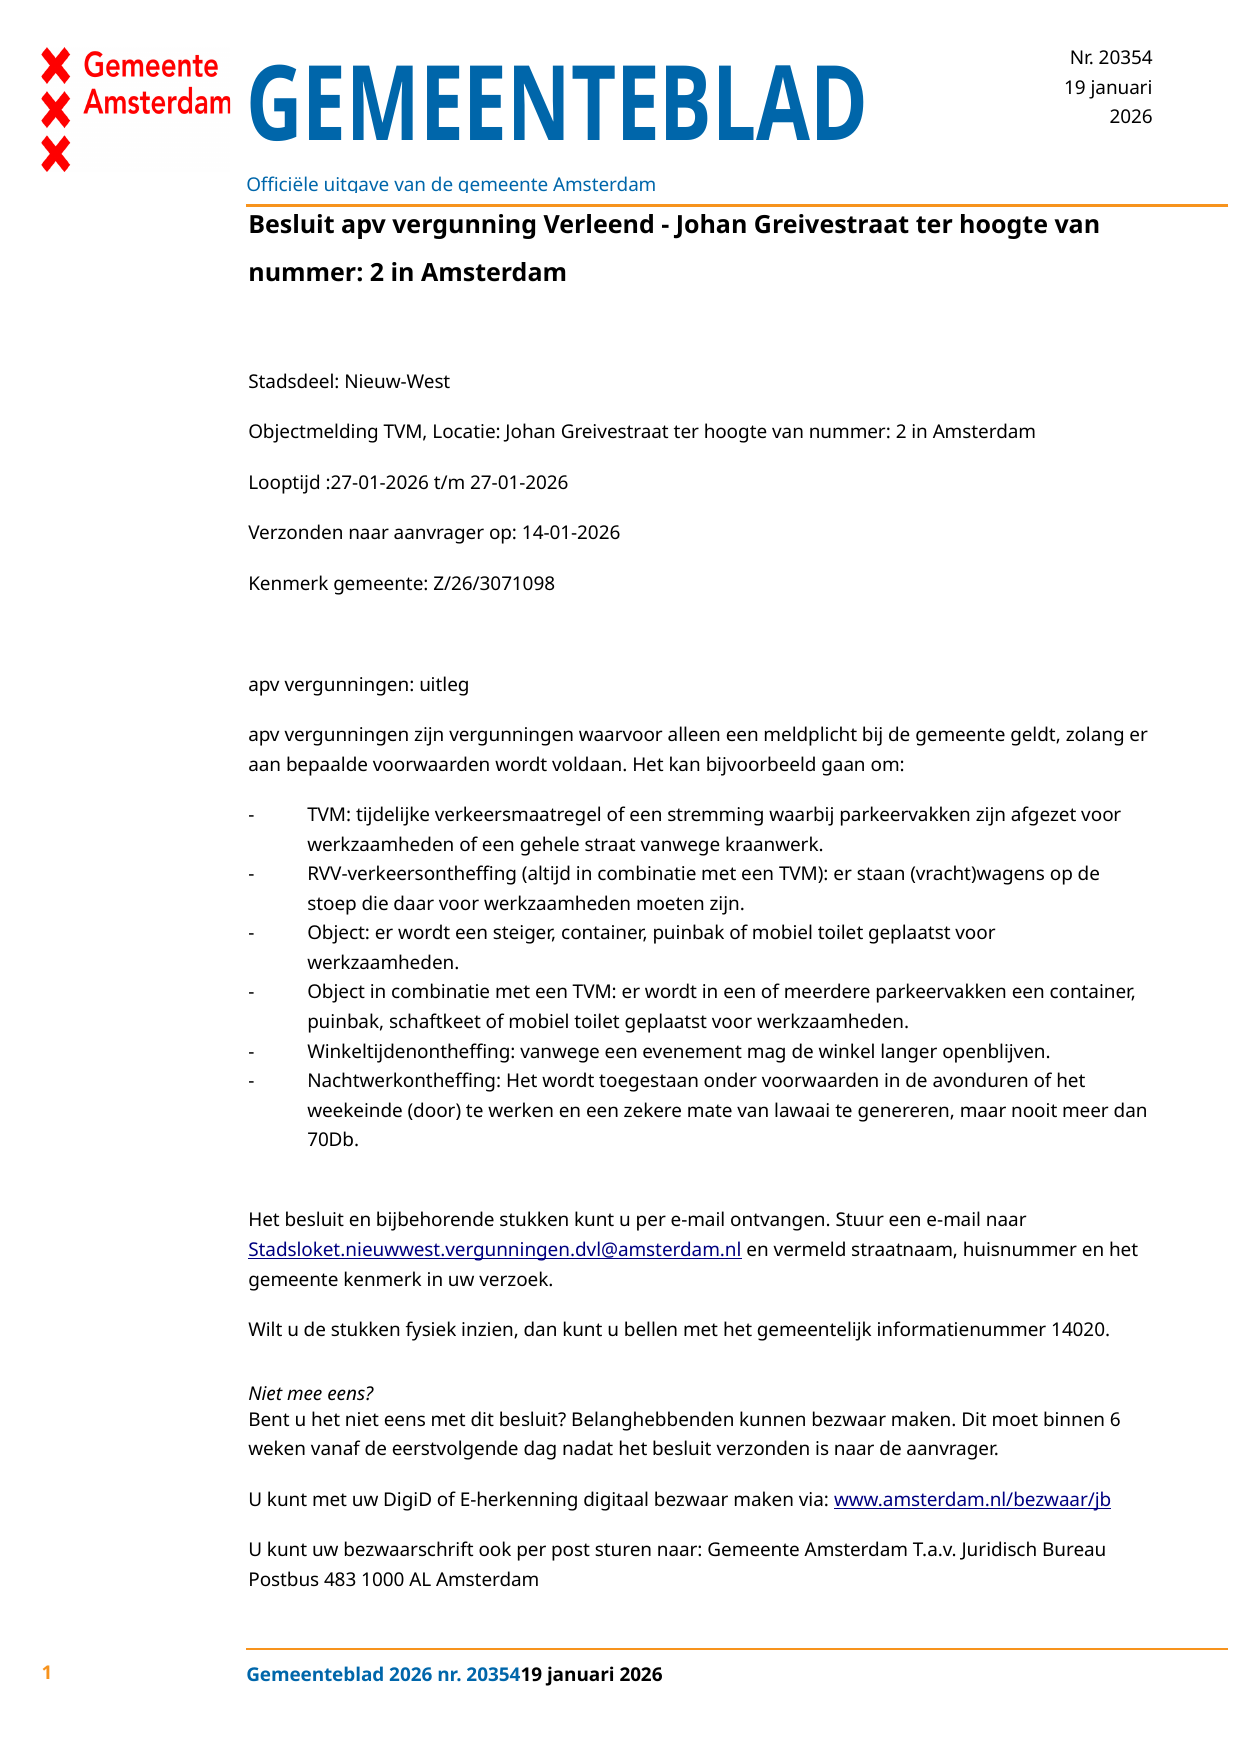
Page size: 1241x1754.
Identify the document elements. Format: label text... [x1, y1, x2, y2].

text apv vergunningen: uitleg [248, 671, 1152, 697]
text Het besluit en bijbehorende stukken kunt u per e-mail ontvangen. Stuur een e-mail naar Stadsloket.nieuwwest.vergunningen.dvl@amsterdam.nl en vermeld straatnaam, huisnummer en het gemeente kenmerk in uw verzoek. [248, 1207, 1152, 1292]
list Object in combinatie met een TVM: er wordt in een of meerdere parkeervakken een container, puinbak, schaftkeet of mobiel toilet geplaatst voor werkzaamheden. [248, 979, 1152, 1034]
text Stadsdeel: Nieuw-West [248, 368, 1152, 394]
text Wilt u de stukken fysiek inzien, dan kunt u bellen met het gemeentelijk informatienummer 14020. [248, 1316, 1152, 1342]
list RVV-verkeersontheffing (altijd in combinatie met een TVM): er staan (vracht)wagens op de stoep die daar voor werkzaamheden moeten zijn. [248, 860, 1152, 916]
list TVM: tijdelijke verkeersmaatregel of een stremming waarbij parkeervakken zijn afgezet voor werkzaamheden of een gehele straat vanwege kraanwerk. [248, 801, 1152, 857]
text Kenmerk gemeente: Z/26/3071098 [248, 570, 1152, 596]
text Bent u het niet eens met dit besluit? Belanghebbenden kunnen bezwaar maken. Dit moet binnen 6 weken vanaf de eerstvolgende dag nadat het besluit verzonden is naar de aanvrager. [248, 1406, 1152, 1461]
text Verzonden naar aanvrager op: 14-01-2026 [248, 519, 1152, 545]
text apv vergunningen zijn vergunningen waarvoor alleen een meldplicht bij de gemeente geldt, zolang er aan bepaalde voorwaarden wordt voldaan. Het kan bijvoorbeeld gaan om: [248, 721, 1152, 777]
text Looptijd :27-01-2026 t/m 27-01-2026 [248, 469, 1152, 495]
text Besluit apv vergunning Verleend - Johan Greivestraat ter hoogte van nummer: 2 in Amsterdam [248, 207, 1152, 288]
text Niet mee eens? [248, 1380, 1152, 1406]
text Objectmelding TVM, Locatie: Johan Greivestraat ter hoogte van nummer: 2 in Amsterdam [248, 419, 1152, 444]
list Winkeltijdenontheffing: vanwege een evenement mag de winkel langer openblijven. [248, 1038, 1152, 1064]
list Nachtwerkontheffing: Het wordt toegestaan onder voorwaarden in de avonduren of het weekeinde (door) te werken en een zekere mate van lawaai te genereren, maar nooit meer dan 70Db. [248, 1067, 1152, 1152]
text U kunt uw bezwaarschrift ook per post sturen naar: Gemeente Amsterdam T.a.v. Juridisch Bureau Postbus 483 1000 AL Amsterdam [248, 1536, 1152, 1592]
picture [41, 47, 231, 172]
list Object: er wordt een steiger, container, puinbak of mobiel toilet geplaatst voor werkzaamheden. [248, 919, 1152, 975]
text U kunt met uw DigiD of E-herkenning digitaal bezwaar maken via: www.amsterdam.nl/bezwaar/jb [248, 1486, 1152, 1512]
